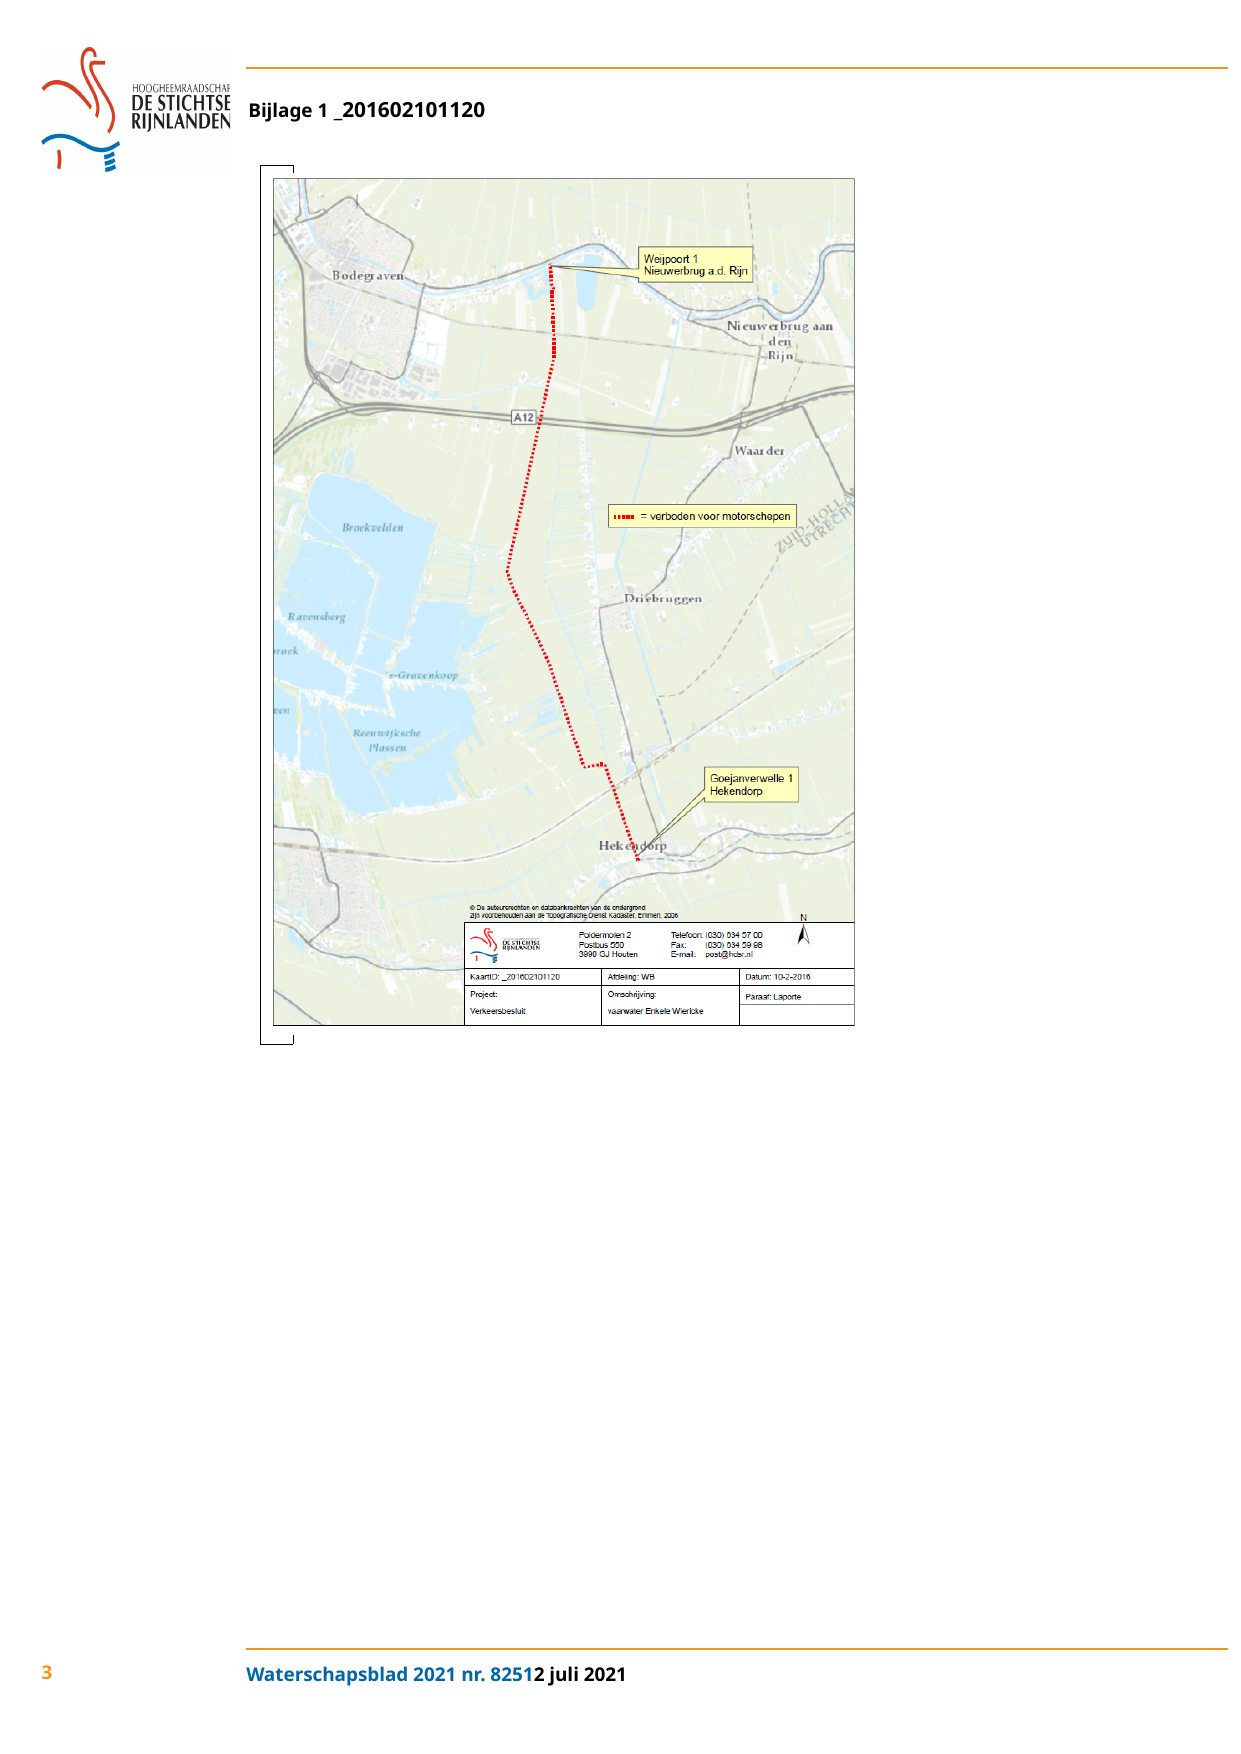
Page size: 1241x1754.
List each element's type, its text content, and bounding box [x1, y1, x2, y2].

picture [41, 47, 231, 172]
picture [268, 173, 860, 1035]
text Bijlage 1 _201602101120 [248, 95, 1152, 123]
